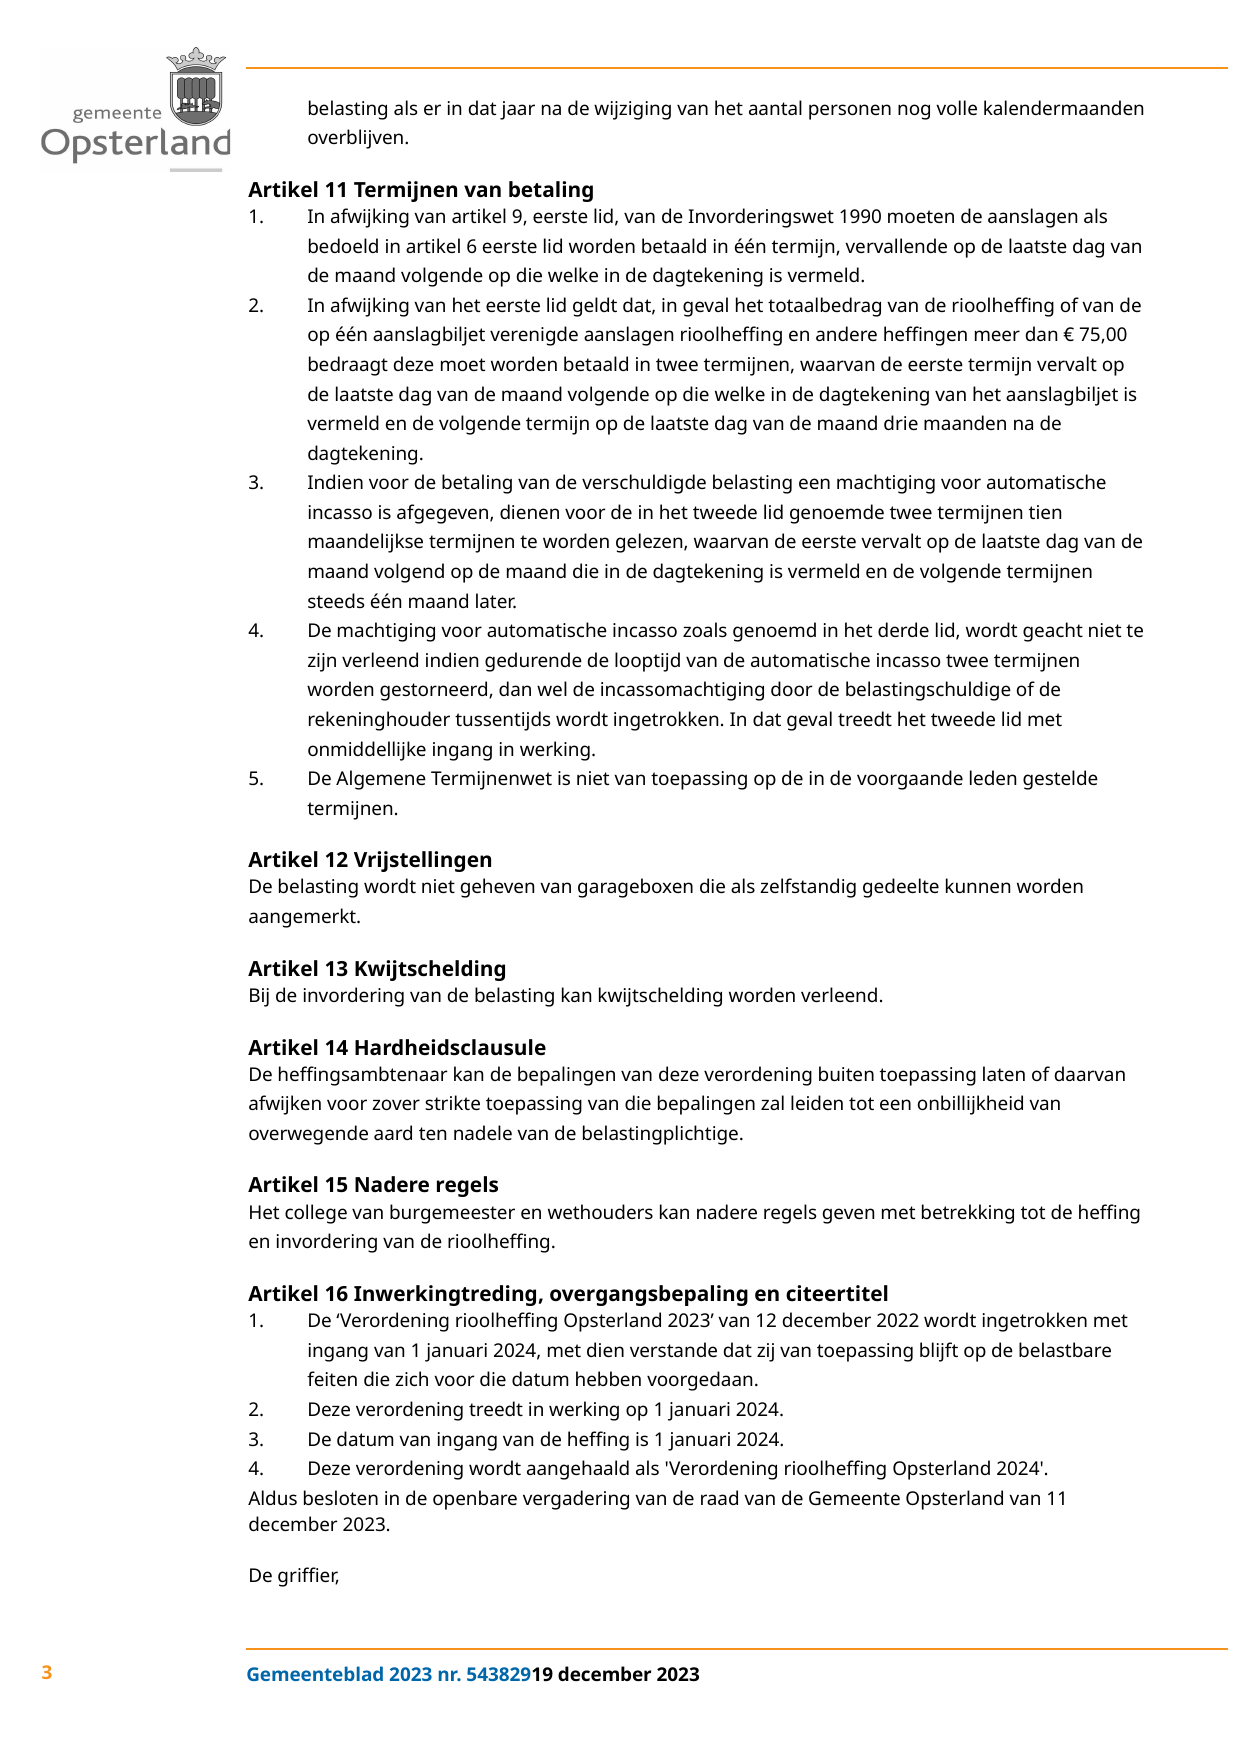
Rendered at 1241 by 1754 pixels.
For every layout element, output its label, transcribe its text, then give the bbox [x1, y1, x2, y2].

list De Algemene Termijnenwet is niet van toepassing op de in de voorgaande leden gestelde termijnen. [248, 765, 1152, 821]
list In afwijking van artikel 9, eerste lid, van de Invorderingswet 1990 moeten de aanslagen als bedoeld in artikel 6 eerste lid worden betaald in één termijn, vervallende op de laatste dag van de maand volgende op die welke in de dagtekening is vermeld. [248, 203, 1152, 288]
list De ‘Verordening rioolheffing Opsterland 2023’ van 12 december 2022 wordt ingetrokken met ingang van 1 januari 2024, met dien verstande dat zij van toepassing blijft op de belastbare feiten die zich voor die datum hebben voorgedaan. [248, 1307, 1152, 1392]
text Het college van burgemeester en wethouders kan nadere regels geven met betrekking tot de heffing en invordering van de rioolheffing. [248, 1199, 1152, 1254]
text Artikel 15 Nadere regels [248, 1171, 1152, 1199]
list Deze verordening wordt aangehaald als 'Verordening rioolheffing Opsterland 2024'. [248, 1455, 1152, 1481]
text De heffingsambtenaar kan de bepalingen van deze verordening buiten toepassing laten of daarvan afwijken voor zover strikte toepassing van die bepalingen zal leiden tot een onbillijkheid van overwegende aard ten nadele van de belastingplichtige. [248, 1061, 1152, 1146]
list Deze verordening treedt in werking op 1 januari 2024. [248, 1396, 1152, 1422]
text Artikel 14 Hardheidsclausule [248, 1033, 1152, 1061]
text De griffier, [248, 1562, 1152, 1588]
text Artikel 11 Termijnen van betaling [248, 175, 1152, 203]
text Artikel 12 Vrijstellingen [248, 845, 1152, 874]
list belasting als er in dat jaar na de wijziging van het aantal personen nog volle kalendermaanden overblijven. [248, 95, 1152, 150]
picture [41, 47, 231, 172]
text De belasting wordt niet geheven van garageboxen die als zelfstandig gedeelte kunnen worden aangemerkt. [248, 874, 1152, 929]
list In afwijking van het eerste lid geldt dat, in geval het totaalbedrag van de rioolheffing of van de op één aanslagbiljet verenigde aanslagen rioolheffing en andere heffingen meer dan € 75,00 bedraagt deze moet worden betaald in twee termijnen, waarvan de eerste termijn vervalt op de laatste dag van de maand volgende op die welke in de dagtekening van het aanslagbiljet is vermeld en de volgende termijn op de laatste dag van de maand drie maanden na de dagtekening. [248, 292, 1152, 466]
list De machtiging voor automatische incasso zoals genoemd in het derde lid, wordt geacht niet te zijn verleend indien gedurende de looptijd van de automatische incasso twee termijnen worden gestorneerd, dan wel de incassomachtiging door de belastingschuldige of de rekeninghouder tussentijds wordt ingetrokken. In dat geval treedt het tweede lid met onmiddellijke ingang in werking. [248, 617, 1152, 761]
list Indien voor de betaling van de verschuldigde belasting een machtiging voor automatische incasso is afgegeven, dienen voor de in het tweede lid genoemde twee termijnen tien maandelijkse termijnen te worden gelezen, waarvan de eerste vervalt op de laatste dag van de maand volgend op de maand die in de dagtekening is vermeld en de volgende termijnen steeds één maand later. [248, 469, 1152, 613]
text Bij de invordering van de belasting kan kwijtschelding worden verleend. [248, 982, 1152, 1008]
text Artikel 16 Inwerkingtreding, overgangsbepaling en citeertitel [248, 1279, 1152, 1307]
text Aldus besloten in de openbare vergadering van de raad van de Gemeente Opsterland van 11 december 2023. [248, 1485, 1152, 1536]
list De datum van ingang van de heffing is 1 januari 2024. [248, 1426, 1152, 1452]
text Artikel 13 Kwijtschelding [248, 954, 1152, 982]
